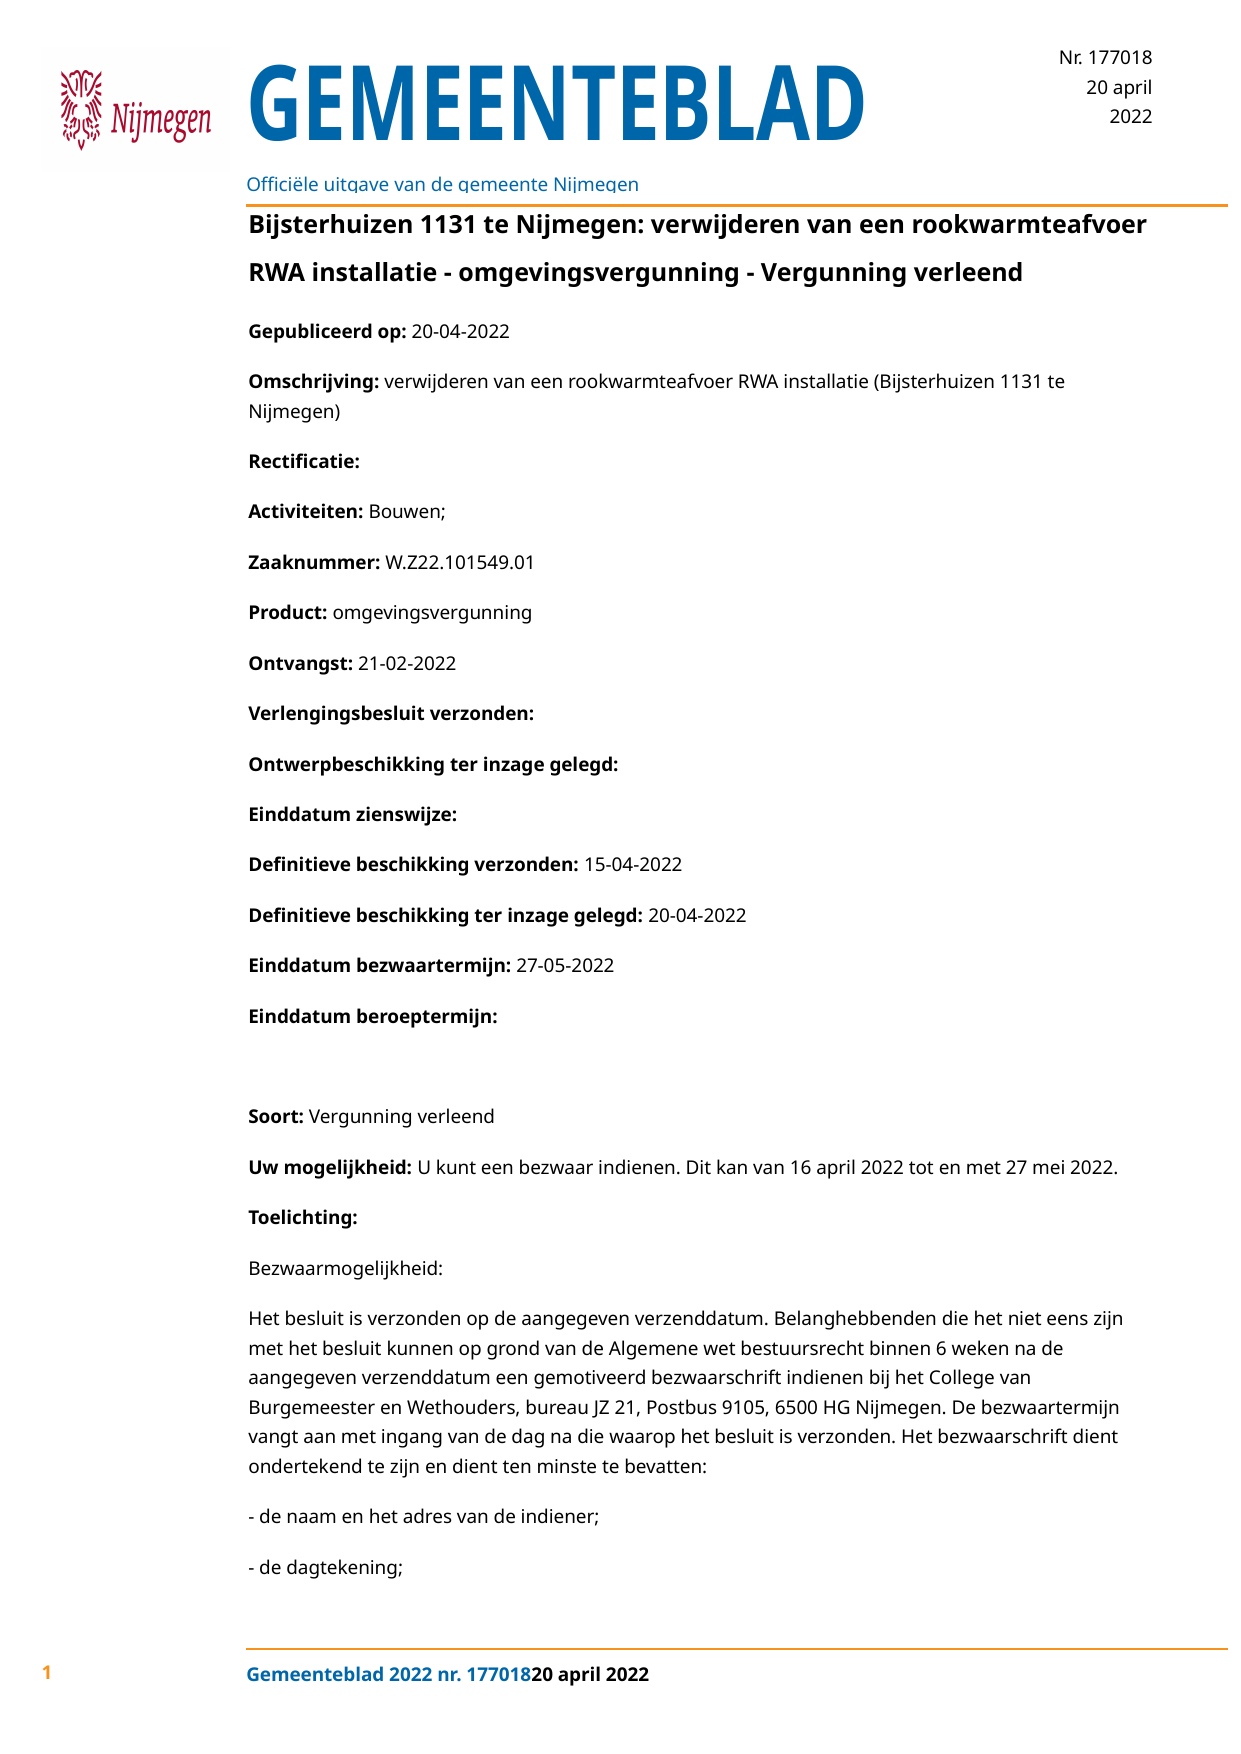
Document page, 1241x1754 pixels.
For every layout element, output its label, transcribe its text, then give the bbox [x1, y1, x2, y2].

text Definitieve beschikking verzonden: 15-04-2022 [248, 852, 1152, 877]
text Rectificatie: [248, 448, 1152, 474]
text Ontvangst: 21-02-2022 [248, 650, 1152, 676]
text Toelichting: [248, 1204, 1152, 1230]
text Einddatum beroeptermijn: [248, 1003, 1152, 1029]
text - de naam en het adres van de indiener; [248, 1504, 1152, 1529]
text Soort: Vergunning verleend [248, 1104, 1152, 1129]
text Einddatum bezwaartermijn: 27-05-2022 [248, 952, 1152, 978]
text Definitieve beschikking ter inzage gelegd: 20-04-2022 [248, 902, 1152, 928]
text Bezwaarmogelijkheid: [248, 1255, 1152, 1281]
picture [41, 47, 231, 172]
text - de dagtekening; [248, 1554, 1152, 1580]
text Uw mogelijkheid: U kunt een bezwaar indienen. Dit kan van 16 april 2022 tot en met 27 mei 2022. [248, 1154, 1152, 1180]
text Zaaknummer: W.Z22.101549.01 [248, 549, 1152, 575]
text Product: omgevingsvergunning [248, 599, 1152, 625]
text Activiteiten: Bouwen; [248, 499, 1152, 524]
text Omschrijving: verwijderen van een rookwarmteafvoer RWA installatie (Bijsterhuizen 1131 te Nijmegen) [248, 368, 1152, 424]
text Het besluit is verzonden op de aangegeven verzenddatum. Belanghebbenden die het niet eens zijn met het besluit kunnen op grond van de Algemene wet bestuursrecht binnen 6 weken na de aangegeven verzenddatum een gemotiveerd bezwaarschrift indienen bij het College van Burgemeester en Wethouders, bureau JZ 21, Postbus 9105, 6500 HG Nijmegen. De bezwaartermijn vangt aan met ingang van de dag na die waarop het besluit is verzonden. Het bezwaarschrift dient ondertekend te zijn en dient ten minste te bevatten: [248, 1305, 1152, 1479]
text Verlengingsbesluit verzonden: [248, 700, 1152, 726]
text Einddatum zienswijze: [248, 801, 1152, 827]
text Gepubliceerd op: 20-04-2022 [248, 318, 1152, 344]
text Ontwerpbeschikking ter inzage gelegd: [248, 751, 1152, 777]
text Bijsterhuizen 1131 te Nijmegen: verwijderen van een rookwarmteafvoer RWA installatie - omgevingsvergunning - Vergunning verleend [248, 207, 1152, 288]
